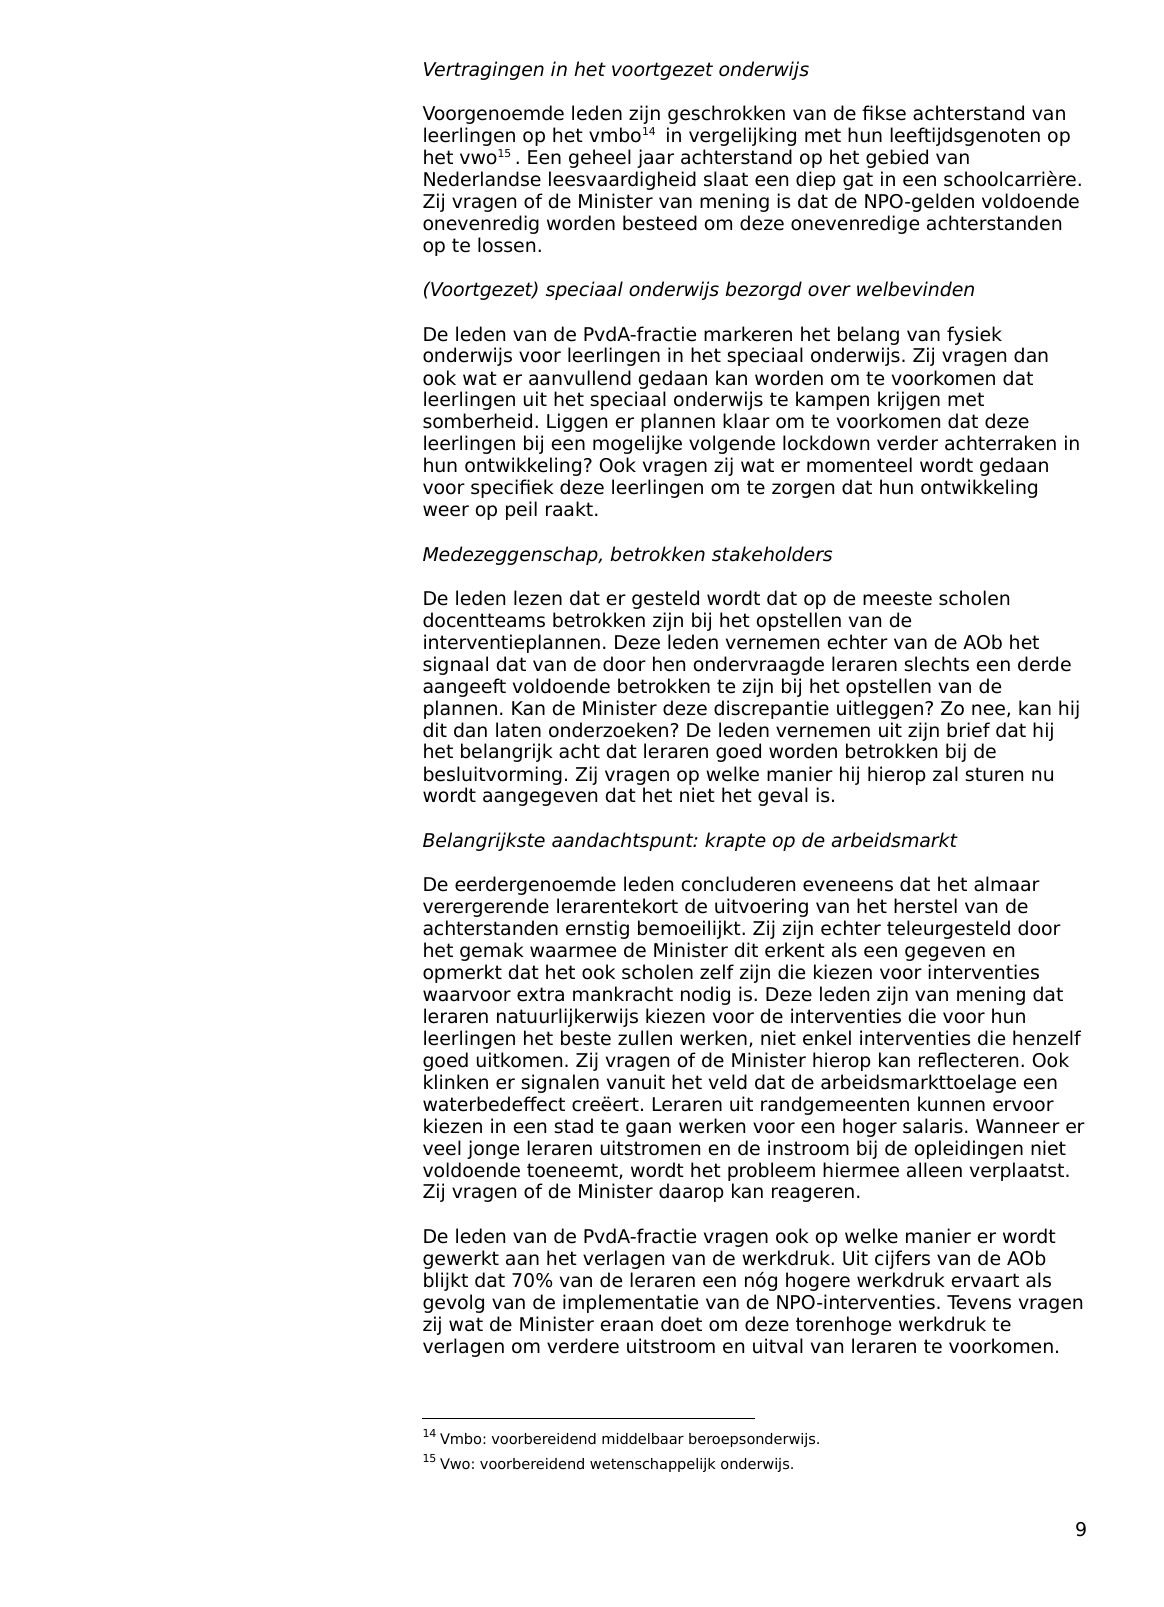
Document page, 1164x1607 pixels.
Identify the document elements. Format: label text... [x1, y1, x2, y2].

text Vmbo: voorbereidend middelbaar beroepsonderwijs. [422, 1427, 1087, 1449]
subtitle Medezeggenschap, betrokken stakeholders [422, 543, 1087, 565]
subtitle (Voortgezet) speciaal onderwijs bezorgd over welbevinden [422, 279, 1087, 301]
subtitle Belangrijkste aandachtspunt: krapte op de arbeidsmarkt [422, 829, 1087, 852]
subtitle Vertragingen in het voortgezet onderwijs [422, 59, 1087, 81]
text Vwo: voorbereidend wetenschappelijk onderwijs. [422, 1452, 1087, 1474]
text De leden van de PvdA-fractie markeren het belang van fysiek onderwijs voor leerlingen in het speciaal onderwijs. Zij vragen dan ook wat er aanvullend gedaan kan worden om te voorkomen dat leerlingen uit het speciaal onderwijs te kampen krijgen met somberheid. Liggen er plannen klaar om te voorkomen dat deze leerlingen bij een mogelijke volgende lockdown verder achterraken in hun ontwikkeling? Ook vragen zij wat er momenteel wordt gedaan voor specifiek deze leerlingen om te zorgen dat hun ontwikkeling weer op peil raakt. [422, 323, 1087, 521]
text De leden van de PvdA-fractie vragen ook op welke manier er wordt gewerkt aan het verlagen van de werkdruk. Uit cijfers van de AOb blijkt dat 70% van de leraren een nóg hogere werkdruk ervaart als gevolg van de implementatie van de NPO-interventies. Tevens vragen zij wat de Minister eraan doet om deze torenhoge werkdruk te verlagen om verdere uitstroom en uitval van leraren te voorkomen. [422, 1226, 1087, 1357]
text Voorgenoemde leden zijn geschrokken van de fikse achterstand van leerlingen op het vmbo in vergelijking met hun leeftijdsgenoten op het vwo. Een geheel jaar achterstand op het gebied van Nederlandse leesvaardigheid slaat een diep gat in een schoolcarrière. Zij vragen of de Minister van mening is dat de NPO-gelden voldoende onevenredig worden besteed om deze onevenredige achterstanden op te lossen. [422, 103, 1087, 257]
text De leden lezen dat er gesteld wordt dat op de meeste scholen docentteams betrokken zijn bij het opstellen van de interventieplannen. Deze leden vernemen echter van de AOb het signaal dat van de door hen ondervraagde leraren slechts een derde aangeeft voldoende betrokken te zijn bij het opstellen van de plannen. Kan de Minister deze discrepantie uitleggen? Zo nee, kan hij dit dan laten onderzoeken? De leden vernemen uit zijn brief dat hij het belangrijk acht dat leraren goed worden betrokken bij de besluitvorming. Zij vragen op welke manier hij hierop zal sturen nu wordt aangegeven dat het niet het geval is. [422, 588, 1087, 807]
text De eerdergenoemde leden concluderen eveneens dat het almaar verergerende lerarentekort de uitvoering van het herstel van de achterstanden ernstig bemoeilijkt. Zij zijn echter teleurgesteld door het gemak waarmee de Minister dit erkent als een gegeven en opmerkt dat het ook scholen zelf zijn die kiezen voor interventies waarvoor extra mankracht nodig is. Deze leden zijn van mening dat leraren natuurlijkerwijs kiezen voor de interventies die voor hun leerlingen het beste zullen werken, niet enkel interventies die henzelf goed uitkomen. Zij vragen of de Minister hierop kan reflecteren. Ook klinken er signalen vanuit het veld dat de arbeidsmarkttoelage een waterbedeffect creëert. Leraren uit randgemeenten kunnen ervoor kiezen in een stad te gaan werken voor een hoger salaris. Wanneer er veel jonge leraren uitstromen en de instroom bij de opleidingen niet voldoende toeneemt, wordt het probleem hiermee alleen verplaatst. Zij vragen of de Minister daarop kan reageren. [422, 874, 1087, 1203]
